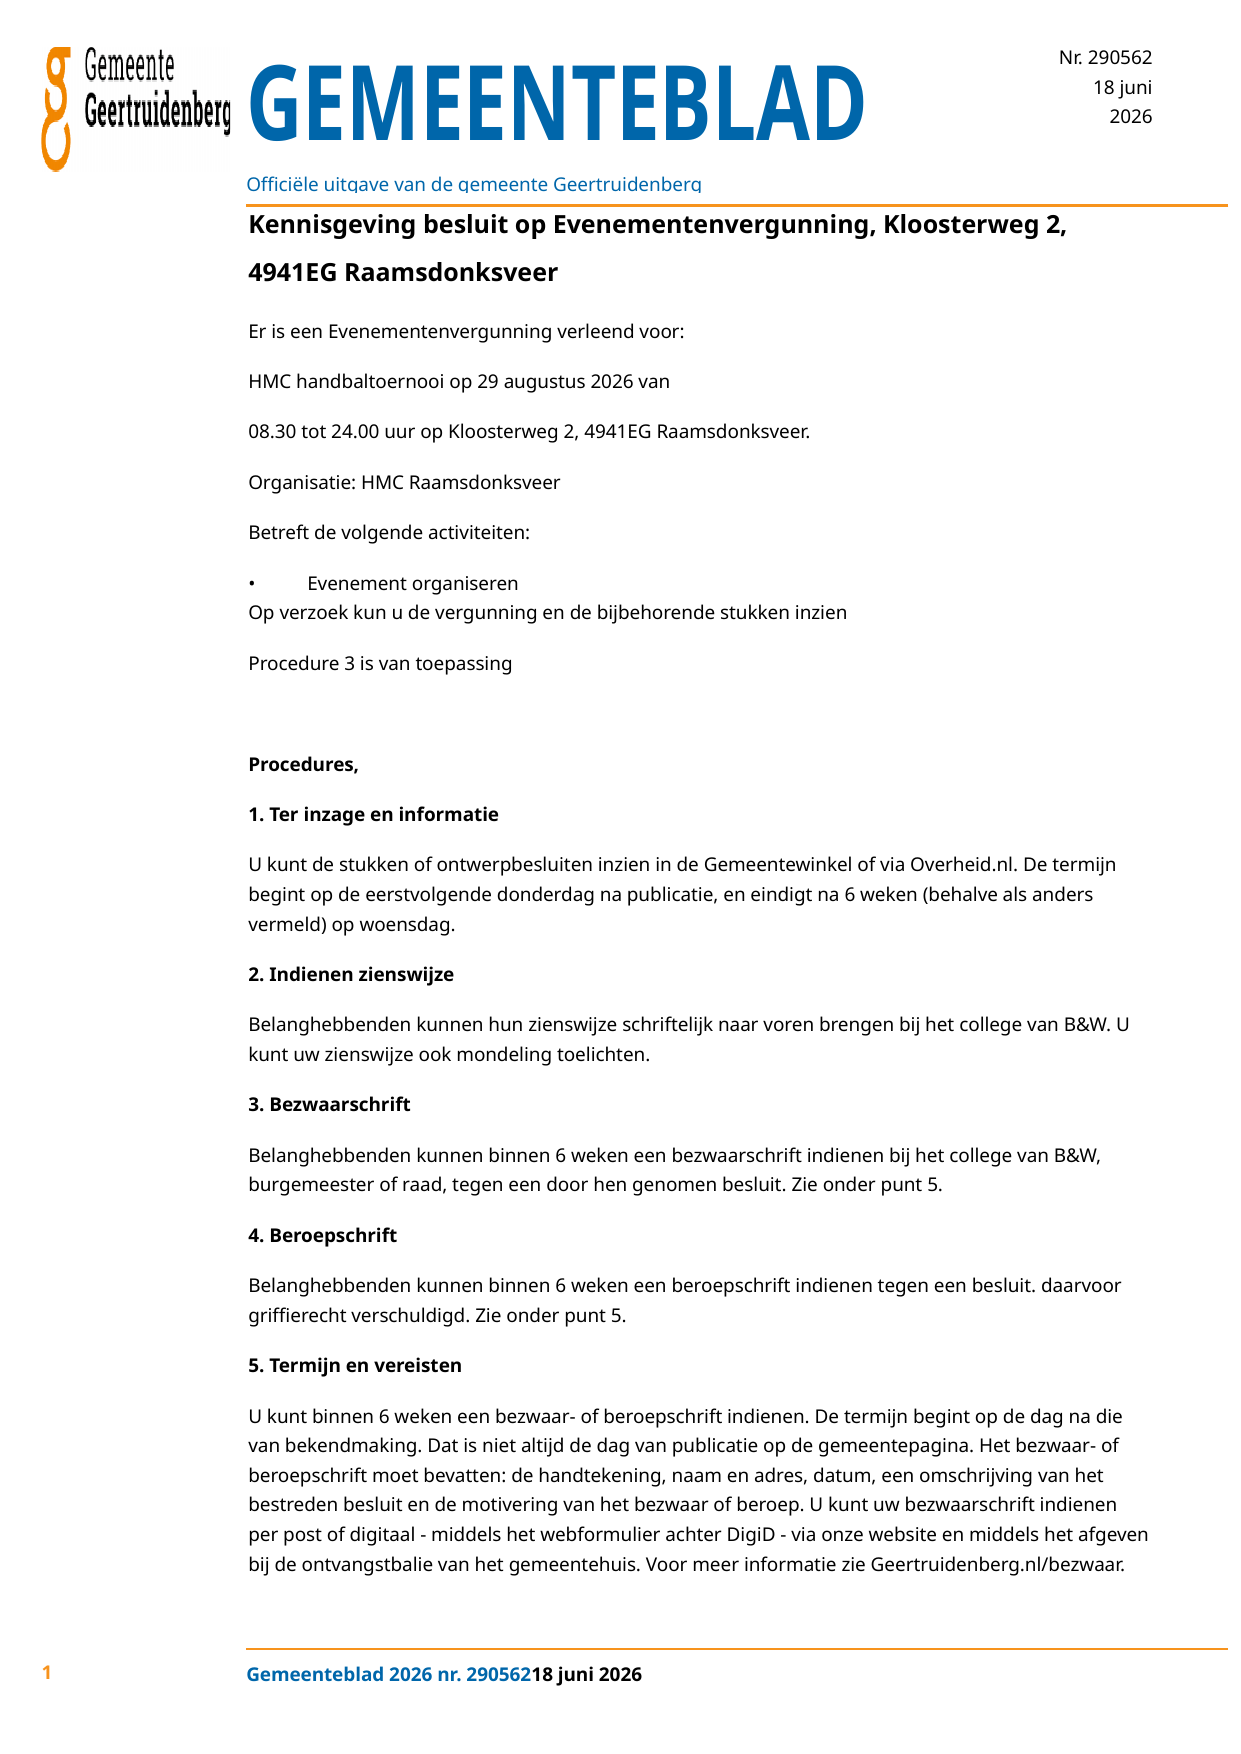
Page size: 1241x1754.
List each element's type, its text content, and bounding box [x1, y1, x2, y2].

text 4. Beroepschrift [248, 1222, 1152, 1248]
list Evenement organiseren [248, 570, 1152, 596]
text Belanghebbenden kunnen binnen 6 weken een beroepschrift indienen tegen een besluit. daarvoor griffierecht verschuldigd. Zie onder punt 5. [248, 1272, 1152, 1328]
text 08.30 tot 24.00 uur op Kloosterweg 2, 4941EG Raamsdonksveer. [248, 419, 1152, 444]
text Procedures, [248, 751, 1152, 777]
text Organisatie: HMC Raamsdonksveer [248, 469, 1152, 495]
text U kunt binnen 6 weken een bezwaar- of beroepschrift indienen. De termijn begint op de dag na die van bekendmaking. Dat is niet altijd de dag van publicatie op de gemeentepagina. Het bezwaar- of beroepschrift moet bevatten: de handtekening, naam en adres, datum, een omschrijving van het bestreden besluit en de motivering van het bezwaar of beroep. U kunt uw bezwaarschrift indienen per post of digitaal - middels het webformulier achter DigiD - via onze website en middels het afgeven bij de ontvangstbalie van het gemeentehuis. Voor meer informatie zie Geertruidenberg.nl/bezwaar. [248, 1403, 1152, 1577]
text 2. Indienen zienswijze [248, 961, 1152, 987]
text Betreft de volgende activiteiten: [248, 519, 1152, 545]
text Op verzoek kun u de vergunning en de bijbehorende stukken inzien [248, 599, 1152, 625]
text Kennisgeving besluit op Evenementenvergunning, Kloosterweg 2, 4941EG Raamsdonksveer [248, 207, 1152, 288]
text U kunt de stukken of ontwerpbesluiten inzien in de Gemeentewinkel of via Overheid.nl. De termijn begint op de eerstvolgende donderdag na publicatie, en eindigt na 6 weken (behalve als anders vermeld) op woensdag. [248, 852, 1152, 937]
text Belanghebbenden kunnen binnen 6 weken een bezwaarschrift indienen bij het college van B&W, burgemeester of raad, tegen een door hen genomen besluit. Zie onder punt 5. [248, 1142, 1152, 1197]
picture [41, 47, 231, 172]
text Procedure 3 is van toepassing [248, 650, 1152, 676]
text Belanghebbenden kunnen hun zienswijze schriftelijk naar voren brengen bij het college van B&W. U kunt uw zienswijze ook mondeling toelichten. [248, 1012, 1152, 1067]
text 3. Bezwaarschrift [248, 1092, 1152, 1117]
text 5. Termijn en vereisten [248, 1352, 1152, 1378]
text Er is een Evenementenvergunning verleend voor: [248, 318, 1152, 344]
text 1. Ter inzage en informatie [248, 801, 1152, 827]
text HMC handbaltoernooi op 29 augustus 2026 van [248, 368, 1152, 394]
